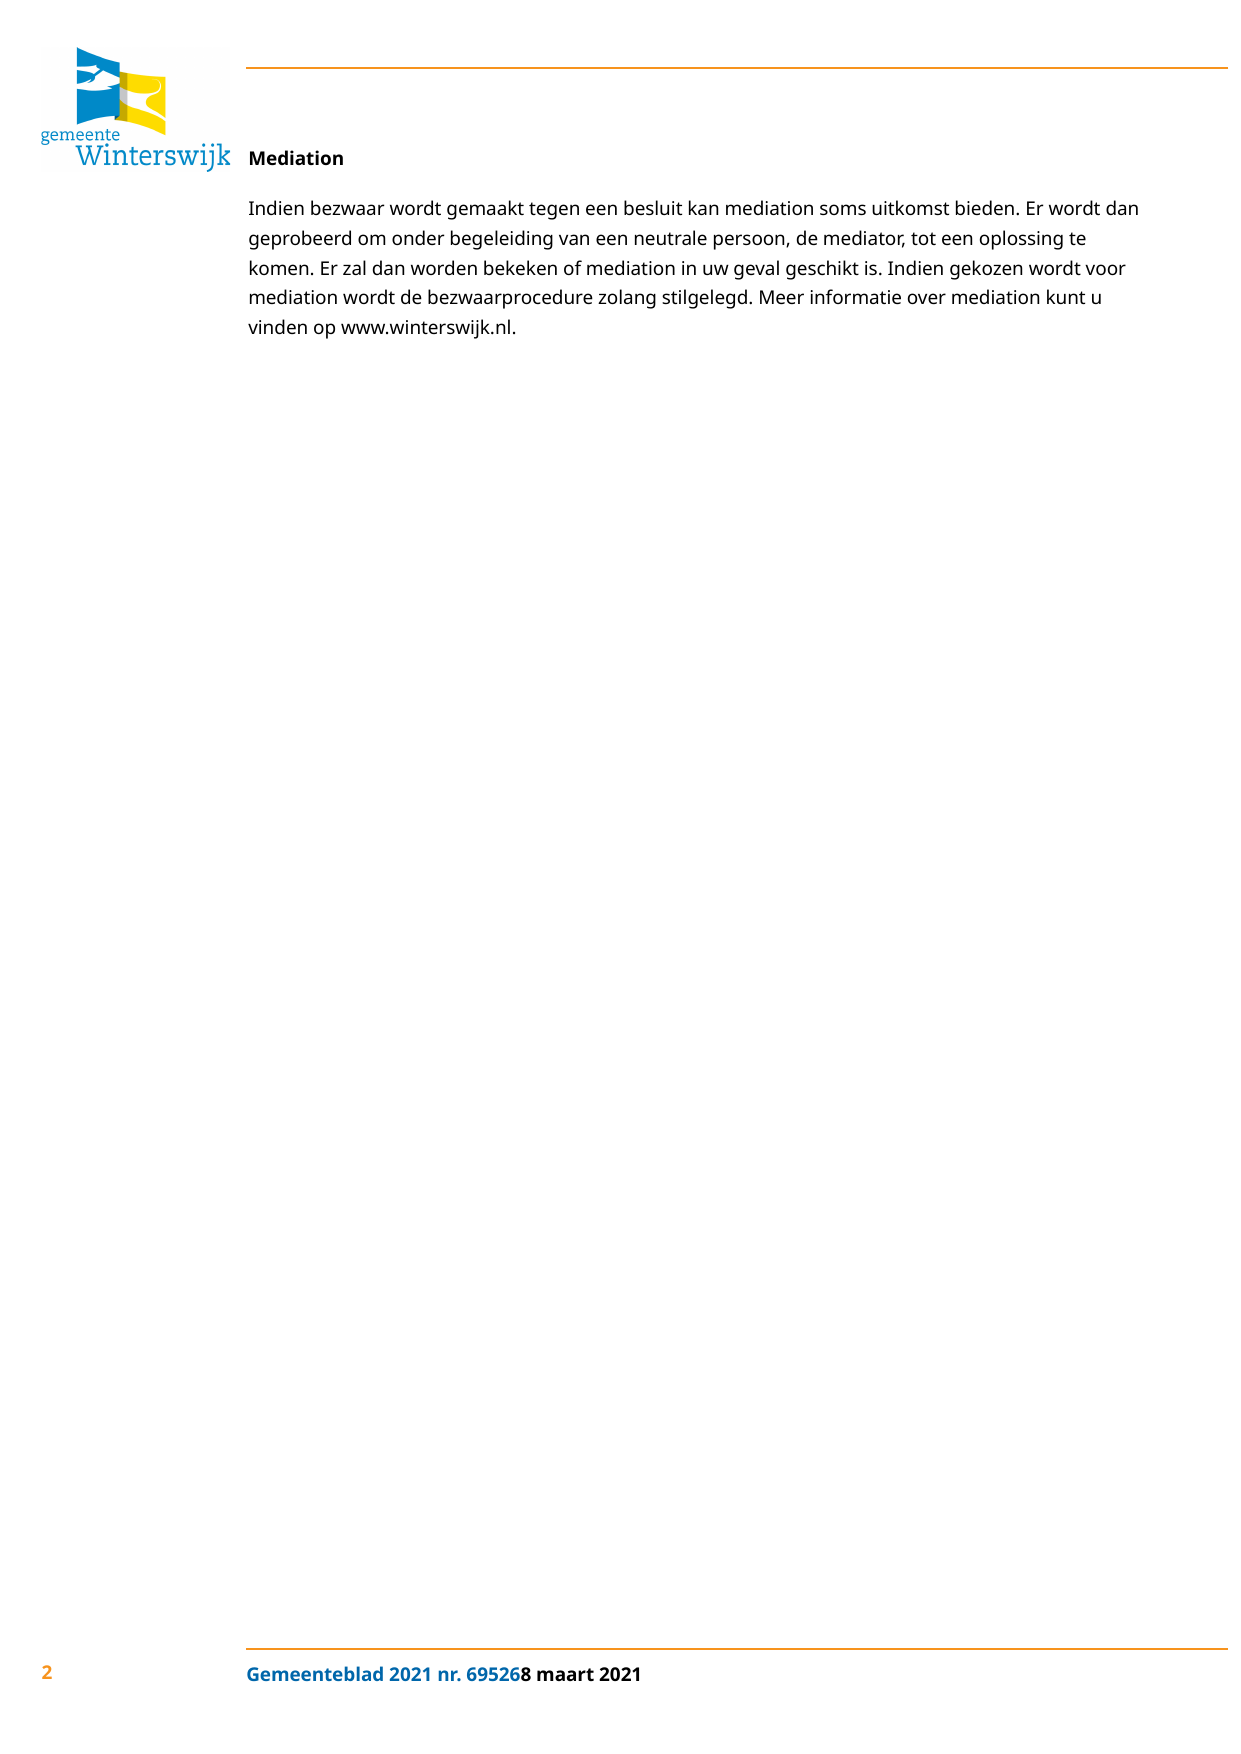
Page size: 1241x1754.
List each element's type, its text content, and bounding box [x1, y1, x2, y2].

text Indien bezwaar wordt gemaakt tegen een besluit kan mediation soms uitkomst bieden. Er wordt dan geprobeerd om onder begeleiding van een neutrale persoon, de mediator, tot een oplossing te komen. Er zal dan worden bekeken of mediation in uw geval geschikt is. Indien gekozen wordt voor mediation wordt de bezwaarprocedure zolang stilgelegd. Meer informatie over mediation kunt u vinden op www.winterswijk.nl. [248, 196, 1152, 340]
picture [41, 47, 231, 172]
text Mediation [248, 145, 1152, 171]
picture [225, 153, 231, 162]
